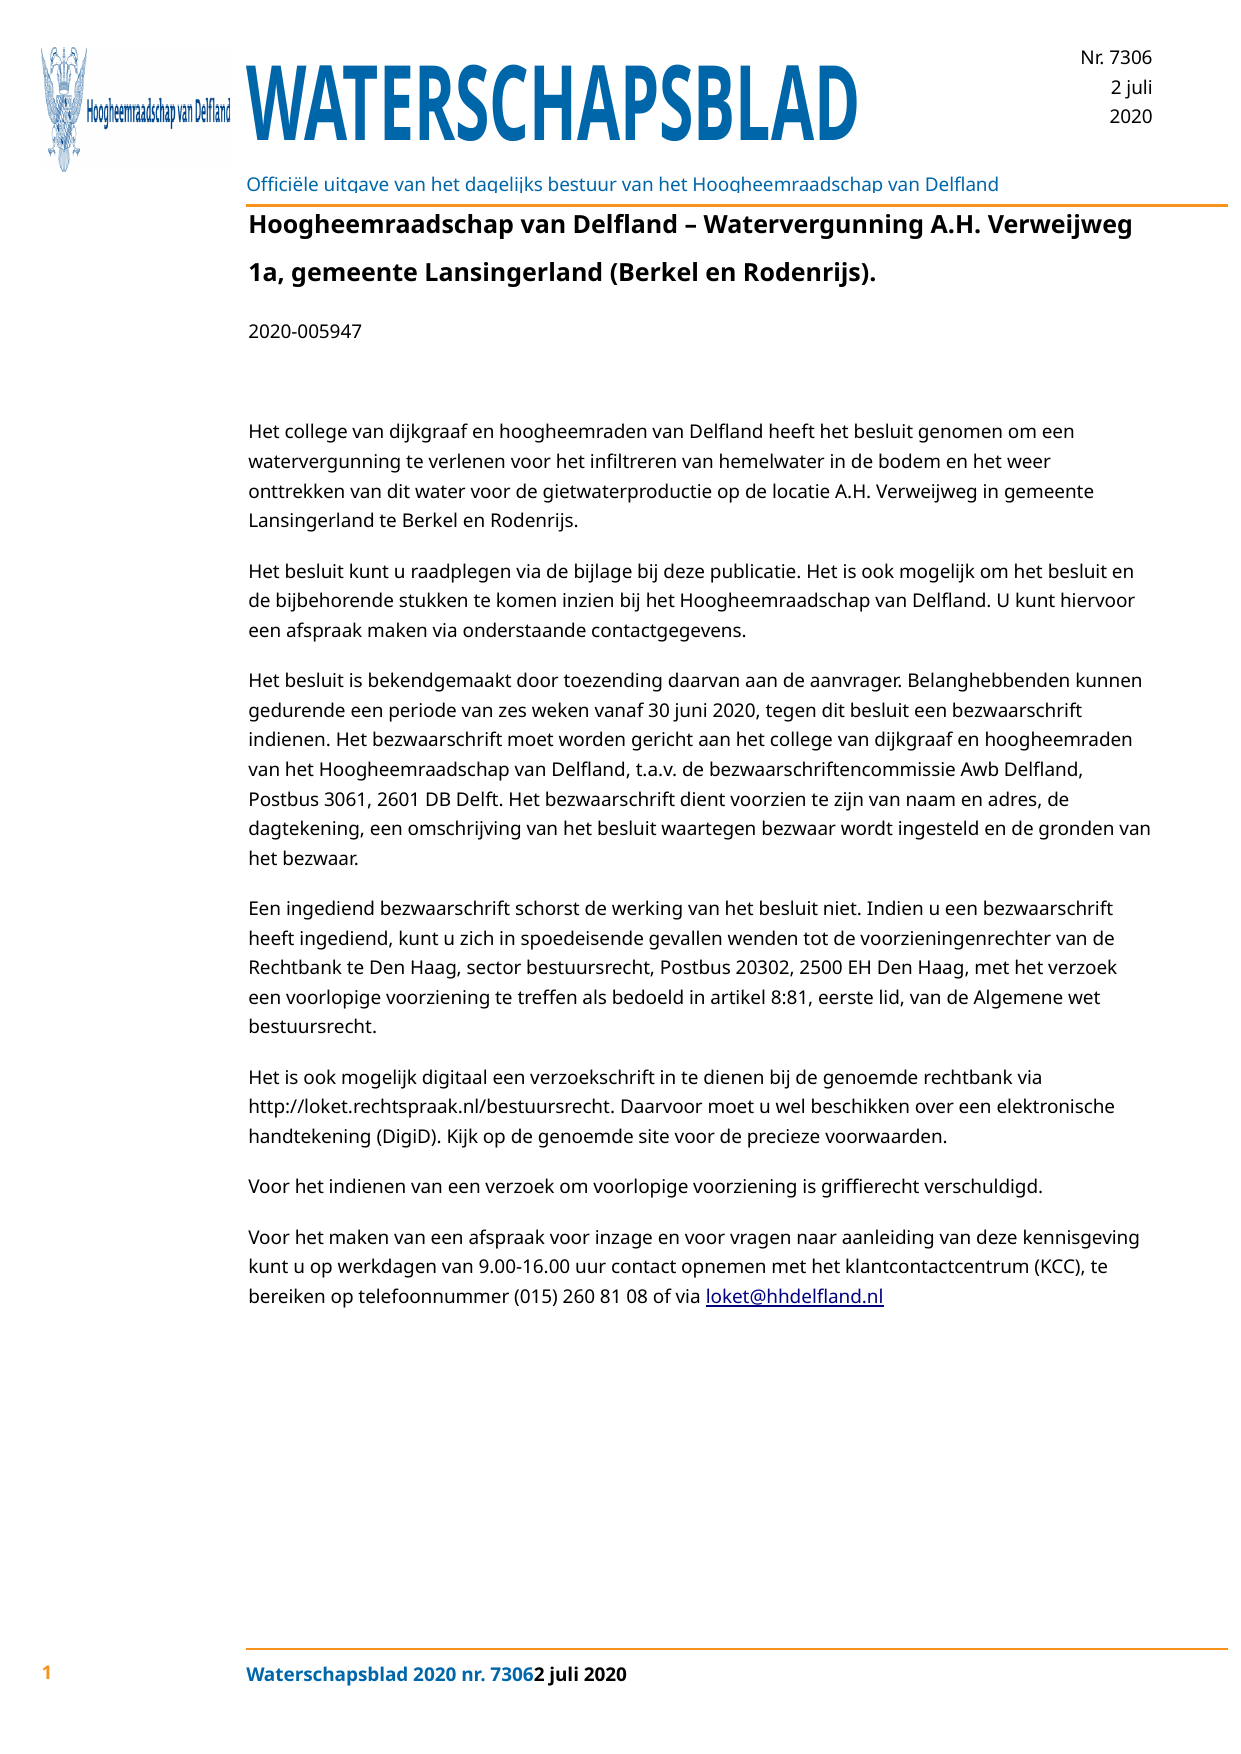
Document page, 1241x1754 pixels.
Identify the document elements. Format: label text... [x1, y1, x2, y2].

text 2020-005947 [248, 318, 1152, 344]
text Het besluit is bekendgemaakt door toezending daarvan aan de aanvrager. Belanghebbenden kunnen gedurende een periode van zes weken vanaf 30 juni 2020, tegen dit besluit een bezwaarschrift indienen. Het bezwaarschrift moet worden gericht aan het college van dijkgraaf en hoogheemraden van het Hoogheemraadschap van Delfland, t.a.v. de bezwaarschriftencommissie Awb Delfland, Postbus 3061, 2601 DB Delft. Het bezwaarschrift dient voorzien te zijn van naam en adres, de dagtekening, een omschrijving van het besluit waartegen bezwaar wordt ingesteld en de gronden van het bezwaar. [248, 667, 1152, 871]
text Voor het maken van een afspraak voor inzage en voor vragen naar aanleiding van deze kennisgeving kunt u op werkdagen van 9.00-16.00 uur contact opnemen met het klantcontactcentrum (KCC), te bereiken op telefoonnummer (015) 260 81 08 of via loket@hhdelfland.nl [248, 1224, 1152, 1309]
text Het college van dijkgraaf en hoogheemraden van Delfland heeft het besluit genomen om een watervergunning te verlenen voor het infiltreren van hemelwater in de bodem en het weer onttrekken van dit water voor de gietwaterproductie op de locatie A.H. Verweijweg in gemeente Lansingerland te Berkel en Rodenrijs. [248, 419, 1152, 533]
text Het besluit kunt u raadplegen via de bijlage bij deze publicatie. Het is ook mogelijk om het besluit en de bijbehorende stukken te komen inzien bij het Hoogheemraadschap van Delfland. U kunt hiervoor een afspraak maken via onderstaande contactgegevens. [248, 558, 1152, 643]
text Het is ook mogelijk digitaal een verzoekschrift in te dienen bij de genoemde rechtbank via http://loket.rechtspraak.nl/bestuursrecht. Daarvoor moet u wel beschikken over een elektronische handtekening (DigiD). Kijk op de genoemde site voor de precieze voorwaarden. [248, 1064, 1152, 1149]
text Voor het indienen van een verzoek om voorlopige voorziening is griffierecht verschuldigd. [248, 1174, 1152, 1199]
text Een ingediend bezwaarschrift schorst de werking van het besluit niet. Indien u een bezwaarschrift heeft ingediend, kunt u zich in spoedeisende gevallen wenden tot de voorzieningenrechter van de Rechtbank te Den Haag, sector bestuursrecht, Postbus 20302, 2500 EH Den Haag, met het verzoek een voorlopige voorziening te treffen als bedoeld in artikel 8:81, eerste lid, van de Algemene wet bestuursrecht. [248, 895, 1152, 1039]
picture [41, 47, 231, 172]
text Hoogheemraadschap van Delfland – Watervergunning A.H. Verweijweg 1a, gemeente Lansingerland (Berkel en Rodenrijs). [248, 207, 1152, 288]
